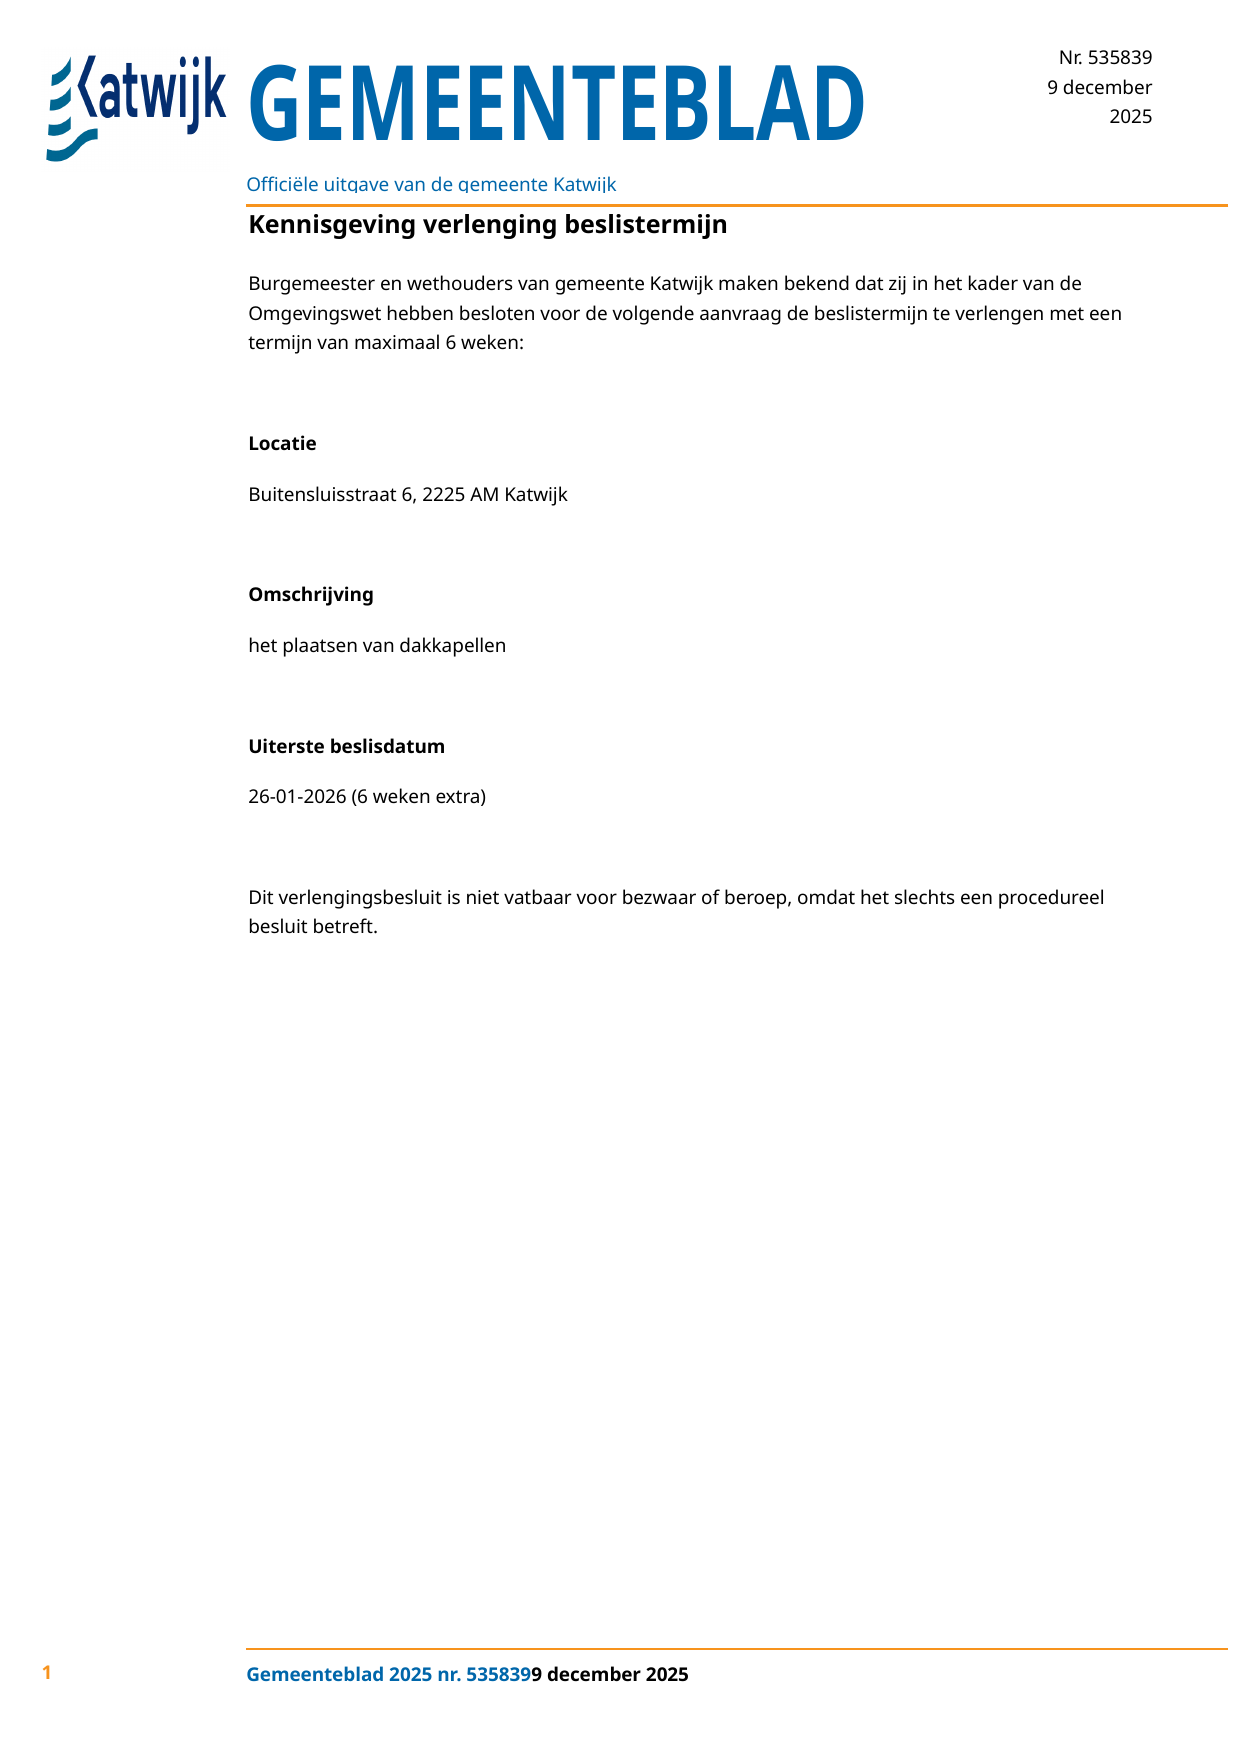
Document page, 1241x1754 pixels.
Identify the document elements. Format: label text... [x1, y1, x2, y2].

text Kennisgeving verlenging beslistermijn [248, 207, 1152, 241]
text Buitensluisstraat 6, 2225 AM Katwijk [248, 481, 1152, 506]
text Locatie [248, 430, 1152, 456]
picture [41, 47, 231, 172]
text Omschrijving [248, 582, 1152, 607]
text 26-01-2026 (6 weken extra) [248, 783, 1152, 809]
text het plaatsen van dakkapellen [248, 632, 1152, 658]
text Uiterste beslisdatum [248, 733, 1152, 758]
text Burgemeester en wethouders van gemeente Katwijk maken bekend dat zij in het kader van de Omgevingswet hebben besloten voor de volgende aanvraag de beslistermijn te verlengen met een termijn van maximaal 6 weken: [248, 270, 1152, 355]
text Dit verlengingsbesluit is niet vatbaar voor bezwaar of beroep, omdat het slechts een procedureel besluit betreft. [248, 884, 1152, 939]
